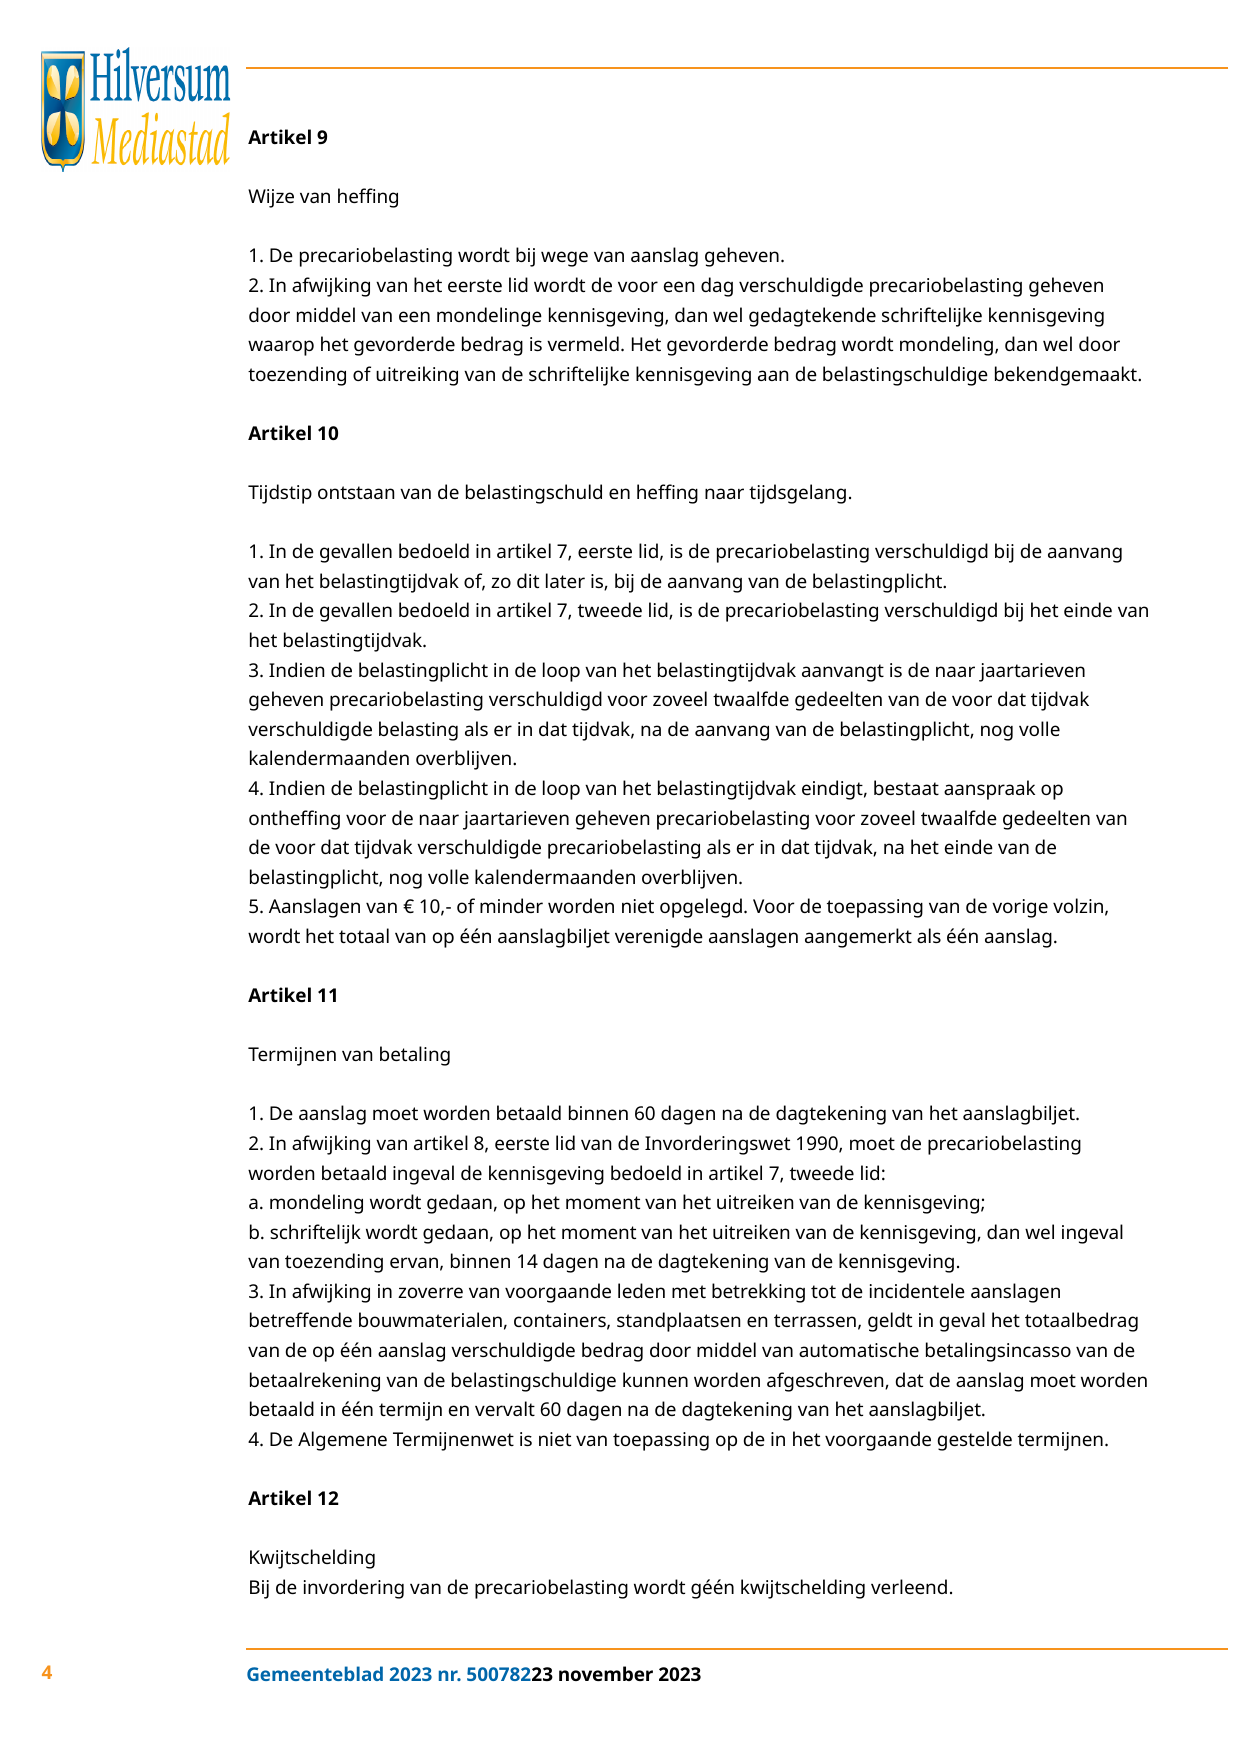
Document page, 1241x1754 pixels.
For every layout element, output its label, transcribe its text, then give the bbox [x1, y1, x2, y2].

text Tijdstip ontstaan van de belastingschuld en heffing naar tijdsgelang. [248, 479, 1152, 505]
text 1. De precariobelasting wordt bij wege van aanslag geheven. [248, 243, 1152, 268]
text Termijnen van betaling [248, 1041, 1152, 1067]
text Artikel 11 [248, 982, 1152, 1008]
text Kwijtschelding [248, 1544, 1152, 1570]
text 4. De Algemene Termijnenwet is niet van toepassing op de in het voorgaande gestelde termijnen. [248, 1426, 1152, 1452]
text 3. Indien de belastingplicht in de loop van het belastingtijdvak aanvangt is de naar jaartarieven geheven precariobelasting verschuldigd voor zoveel twaalfde gedeelten van de voor dat tijdvak verschuldigde belasting als er in dat tijdvak, na de aanvang van de belastingplicht, nog volle kalendermaanden overblijven. [248, 657, 1152, 771]
text 1. In de gevallen bedoeld in artikel 7, eerste lid, is de precariobelasting verschuldigd bij de aanvang van het belastingtijdvak of, zo dit later is, bij de aanvang van de belastingplicht. [248, 538, 1152, 594]
picture [41, 47, 231, 172]
text 1. De aanslag moet worden betaald binnen 60 dagen na de dagtekening van het aanslagbiljet. [248, 1101, 1152, 1126]
text 5. Aanslagen van € 10,- of minder worden niet opgelegd. Voor de toepassing van de vorige volzin, wordt het totaal van op één aanslagbiljet verenigde aanslagen aangemerkt als één aanslag. [248, 893, 1152, 949]
text b. schriftelijk wordt gedaan, op het moment van het uitreiken van de kennisgeving, dan wel ingeval van toezending ervan, binnen 14 dagen na de dagtekening van de kennisgeving. [248, 1219, 1152, 1274]
text Bij de invordering van de precariobelasting wordt géén kwijtschelding verleend. [248, 1574, 1152, 1600]
text Artikel 12 [248, 1485, 1152, 1511]
text Artikel 10 [248, 420, 1152, 446]
text 2. In afwijking van artikel 8, eerste lid van de Invorderingswet 1990, moet de precariobelasting worden betaald ingeval de kennisgeving bedoeld in artikel 7, tweede lid: [248, 1130, 1152, 1186]
text 2. In de gevallen bedoeld in artikel 7, tweede lid, is de precariobelasting verschuldigd bij het einde van het belastingtijdvak. [248, 598, 1152, 653]
text Artikel 9 [248, 124, 1152, 150]
text 4. Indien de belastingplicht in de loop van het belastingtijdvak eindigt, bestaat aanspraak op ontheffing voor de naar jaartarieven geheven precariobelasting voor zoveel twaalfde gedeelten van de voor dat tijdvak verschuldigde precariobelasting als er in dat tijdvak, na het einde van de belastingplicht, nog volle kalendermaanden overblijven. [248, 775, 1152, 890]
text Wijze van heffing [248, 183, 1152, 209]
text 2. In afwijking van het eerste lid wordt de voor een dag verschuldigde precariobelasting geheven door middel van een mondelinge kennisgeving, dan wel gedagtekende schriftelijke kennisgeving waarop het gevorderde bedrag is vermeld. Het gevorderde bedrag wordt mondeling, dan wel door toezending of uitreiking van de schriftelijke kennisgeving aan de belastingschuldige bekendgemaakt. [248, 272, 1152, 387]
text a. mondeling wordt gedaan, op het moment van het uitreiken van de kennisgeving; [248, 1189, 1152, 1215]
text 3. In afwijking in zoverre van voorgaande leden met betrekking tot de incidentele aanslagen betreffende bouwmaterialen, containers, standplaatsen en terrassen, geldt in geval het totaalbedrag van de op één aanslag verschuldigde bedrag door middel van automatische betalingsincasso van de betaalrekening van de belastingschuldige kunnen worden afgeschreven, dat de aanslag moet worden betaald in één termijn en vervalt 60 dagen na de dagtekening van het aanslagbiljet. [248, 1278, 1152, 1422]
